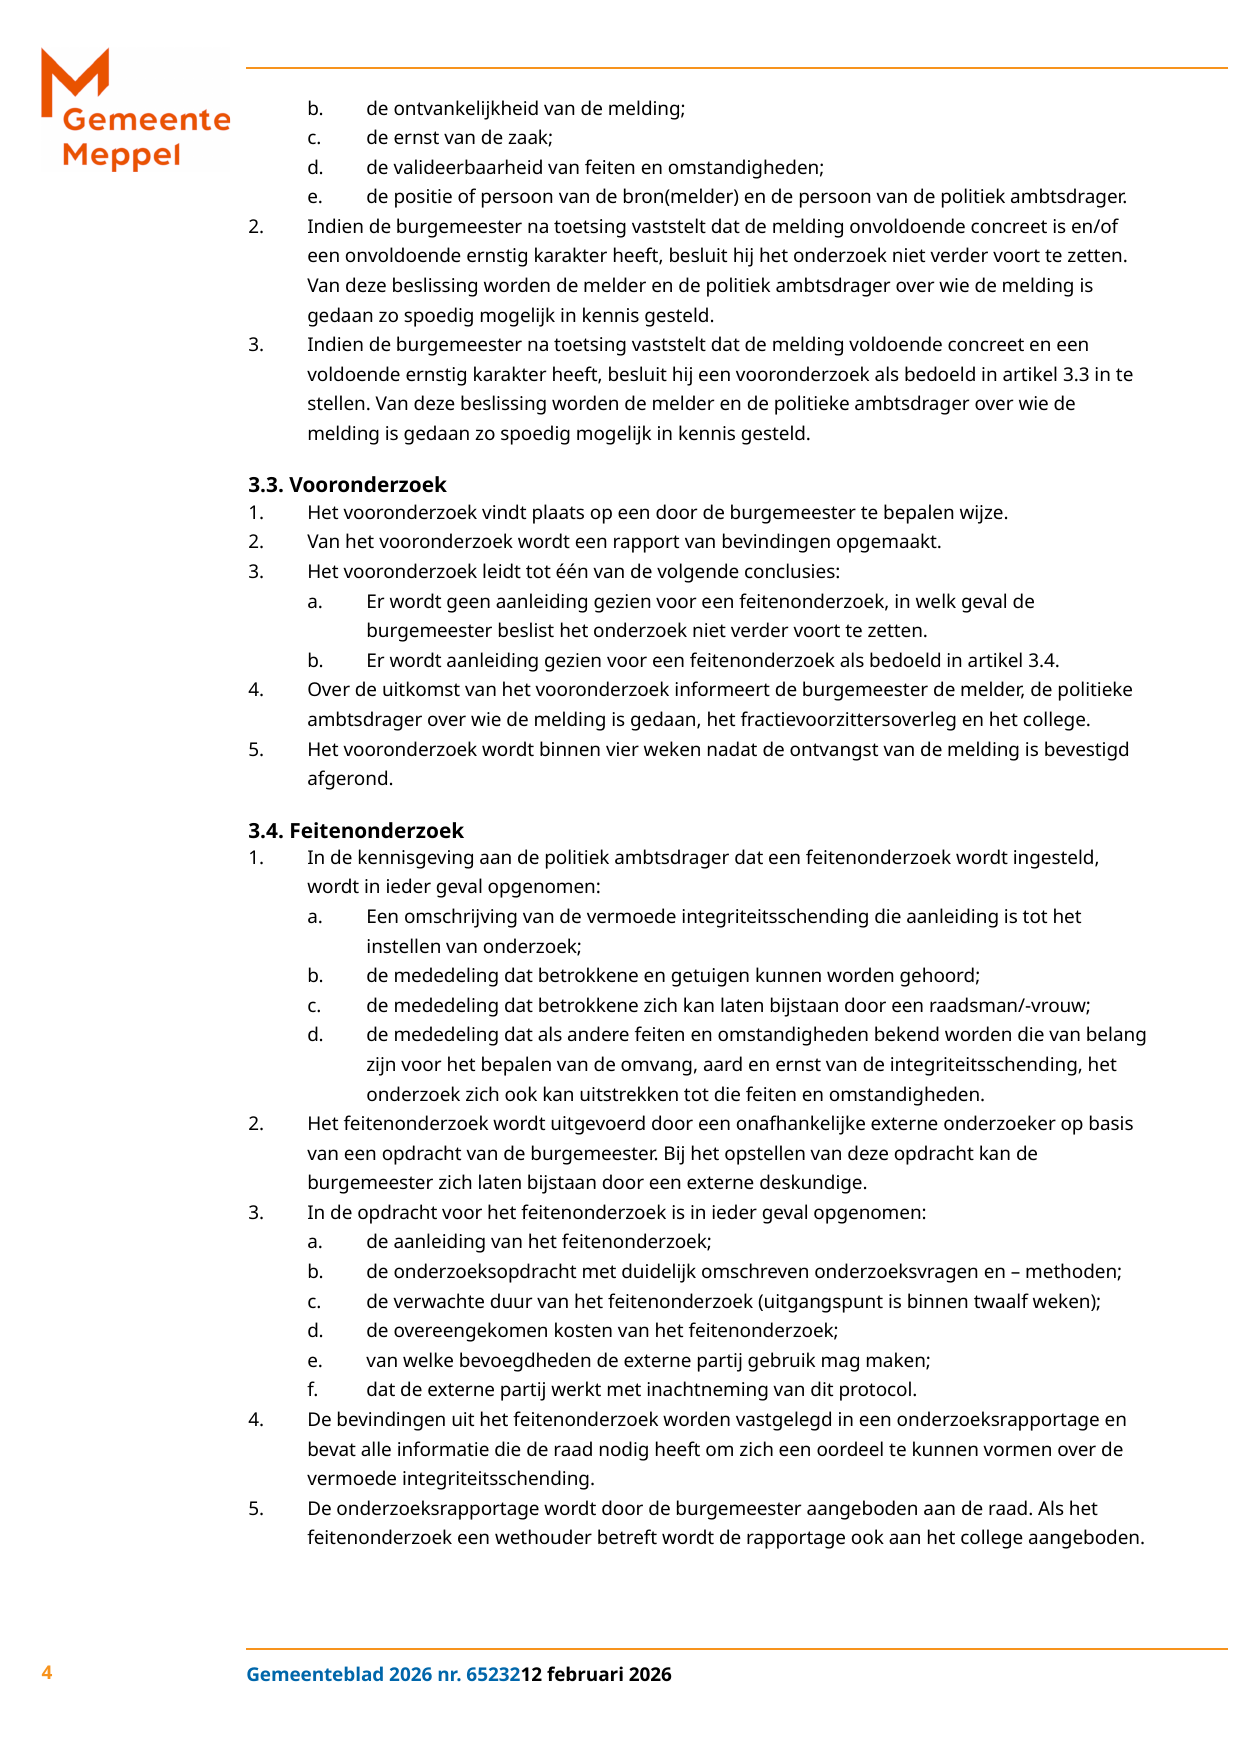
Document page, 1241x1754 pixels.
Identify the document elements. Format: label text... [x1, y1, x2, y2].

list Het vooronderzoek vindt plaats op een door de burgemeester te bepalen wijze. [248, 499, 1152, 525]
list de aanleiding van het feitenonderzoek; [307, 1229, 1152, 1254]
list De onderzoeksrapportage wordt door de burgemeester aangeboden aan de raad. Als het feitenonderzoek een wethouder betreft wordt de rapportage ook aan het college aangeboden. [248, 1495, 1152, 1550]
picture [41, 47, 231, 172]
list Er wordt aanleiding gezien voor een feitenonderzoek als bedoeld in artikel 3.4. [307, 647, 1152, 673]
list de mededeling dat betrokkene en getuigen kunnen worden gehoord; [307, 962, 1152, 988]
list De bevindingen uit het feitenonderzoek worden vastgelegd in een onderzoeksrapportage en bevat alle informatie die de raad nodig heeft om zich een oordeel te kunnen vormen over de vermoede integriteitsschending. [248, 1406, 1152, 1491]
list Het vooronderzoek wordt binnen vier weken nadat de ontvangst van de melding is bevestigd afgerond. [248, 736, 1152, 791]
list Het vooronderzoek leidt tot één van de volgende conclusies: [248, 558, 1152, 584]
list In de opdracht voor het feitenonderzoek is in ieder geval opgenomen: [248, 1199, 1152, 1225]
list de overeengekomen kosten van het feitenonderzoek; [307, 1317, 1152, 1343]
list de valideerbaarheid van feiten en omstandigheden; [307, 154, 1152, 180]
list Het feitenonderzoek wordt uitgevoerd door een onafhankelijke externe onderzoeker op basis van een opdracht van de burgemeester. Bij het opstellen van deze opdracht kan de burgemeester zich laten bijstaan door een externe deskundige. [248, 1110, 1152, 1195]
text 3.3. Vooronderzoek [248, 471, 1152, 499]
list Over de uitkomst van het vooronderzoek informeert de burgemeester de melder, de politieke ambtsdrager over wie de melding is gedaan, het fractievoorzittersoverleg en het college. [248, 677, 1152, 732]
list Indien de burgemeester na toetsing vaststelt dat de melding onvoldoende concreet is en/of een onvoldoende ernstig karakter heeft, besluit hij het onderzoek niet verder voort te zetten. Van deze beslissing worden de melder en de politiek ambtsdrager over wie de melding is gedaan zo spoedig mogelijk in kennis gesteld. [248, 213, 1152, 328]
list van welke bevoegdheden de externe partij gebruik mag maken; [307, 1347, 1152, 1373]
list de verwachte duur van het feitenonderzoek (uitgangspunt is binnen twaalf weken); [307, 1288, 1152, 1314]
list de ontvankelijkheid van de melding; [307, 95, 1152, 121]
list de positie of persoon van de bron(melder) en de persoon van de politiek ambtsdrager. [307, 183, 1152, 209]
list In de kennisgeving aan de politiek ambtsdrager dat een feitenonderzoek wordt ingesteld, wordt in ieder geval opgenomen: [248, 844, 1152, 899]
list dat de externe partij werkt met inachtneming van dit protocol. [307, 1377, 1152, 1402]
list Er wordt geen aanleiding gezien voor een feitenonderzoek, in welk geval de burgemeester beslist het onderzoek niet verder voort te zetten. [307, 588, 1152, 643]
list de ernst van de zaak; [307, 124, 1152, 150]
text 3.4. Feitenonderzoek [248, 816, 1152, 844]
list Een omschrijving van de vermoede integriteitsschending die aanleiding is tot het instellen van onderzoek; [307, 903, 1152, 959]
list Van het vooronderzoek wordt een rapport van bevindingen opgemaakt. [248, 529, 1152, 554]
list de mededeling dat betrokkene zich kan laten bijstaan door een raadsman/-vrouw; [307, 992, 1152, 1018]
list de onderzoeksopdracht met duidelijk omschreven onderzoeksvragen en – methoden; [307, 1258, 1152, 1284]
list Indien de burgemeester na toetsing vaststelt dat de melding voldoende concreet en een voldoende ernstig karakter heeft, besluit hij een vooronderzoek als bedoeld in artikel 3.3 in te stellen. Van deze beslissing worden de melder en de politieke ambtsdrager over wie de melding is gedaan zo spoedig mogelijk in kennis gesteld. [248, 331, 1152, 446]
list de mededeling dat als andere feiten en omstandigheden bekend worden die van belang zijn voor het bepalen van de omvang, aard en ernst van de integriteitsschending, het onderzoek zich ook kan uitstrekken tot die feiten en omstandigheden. [307, 1022, 1152, 1107]
